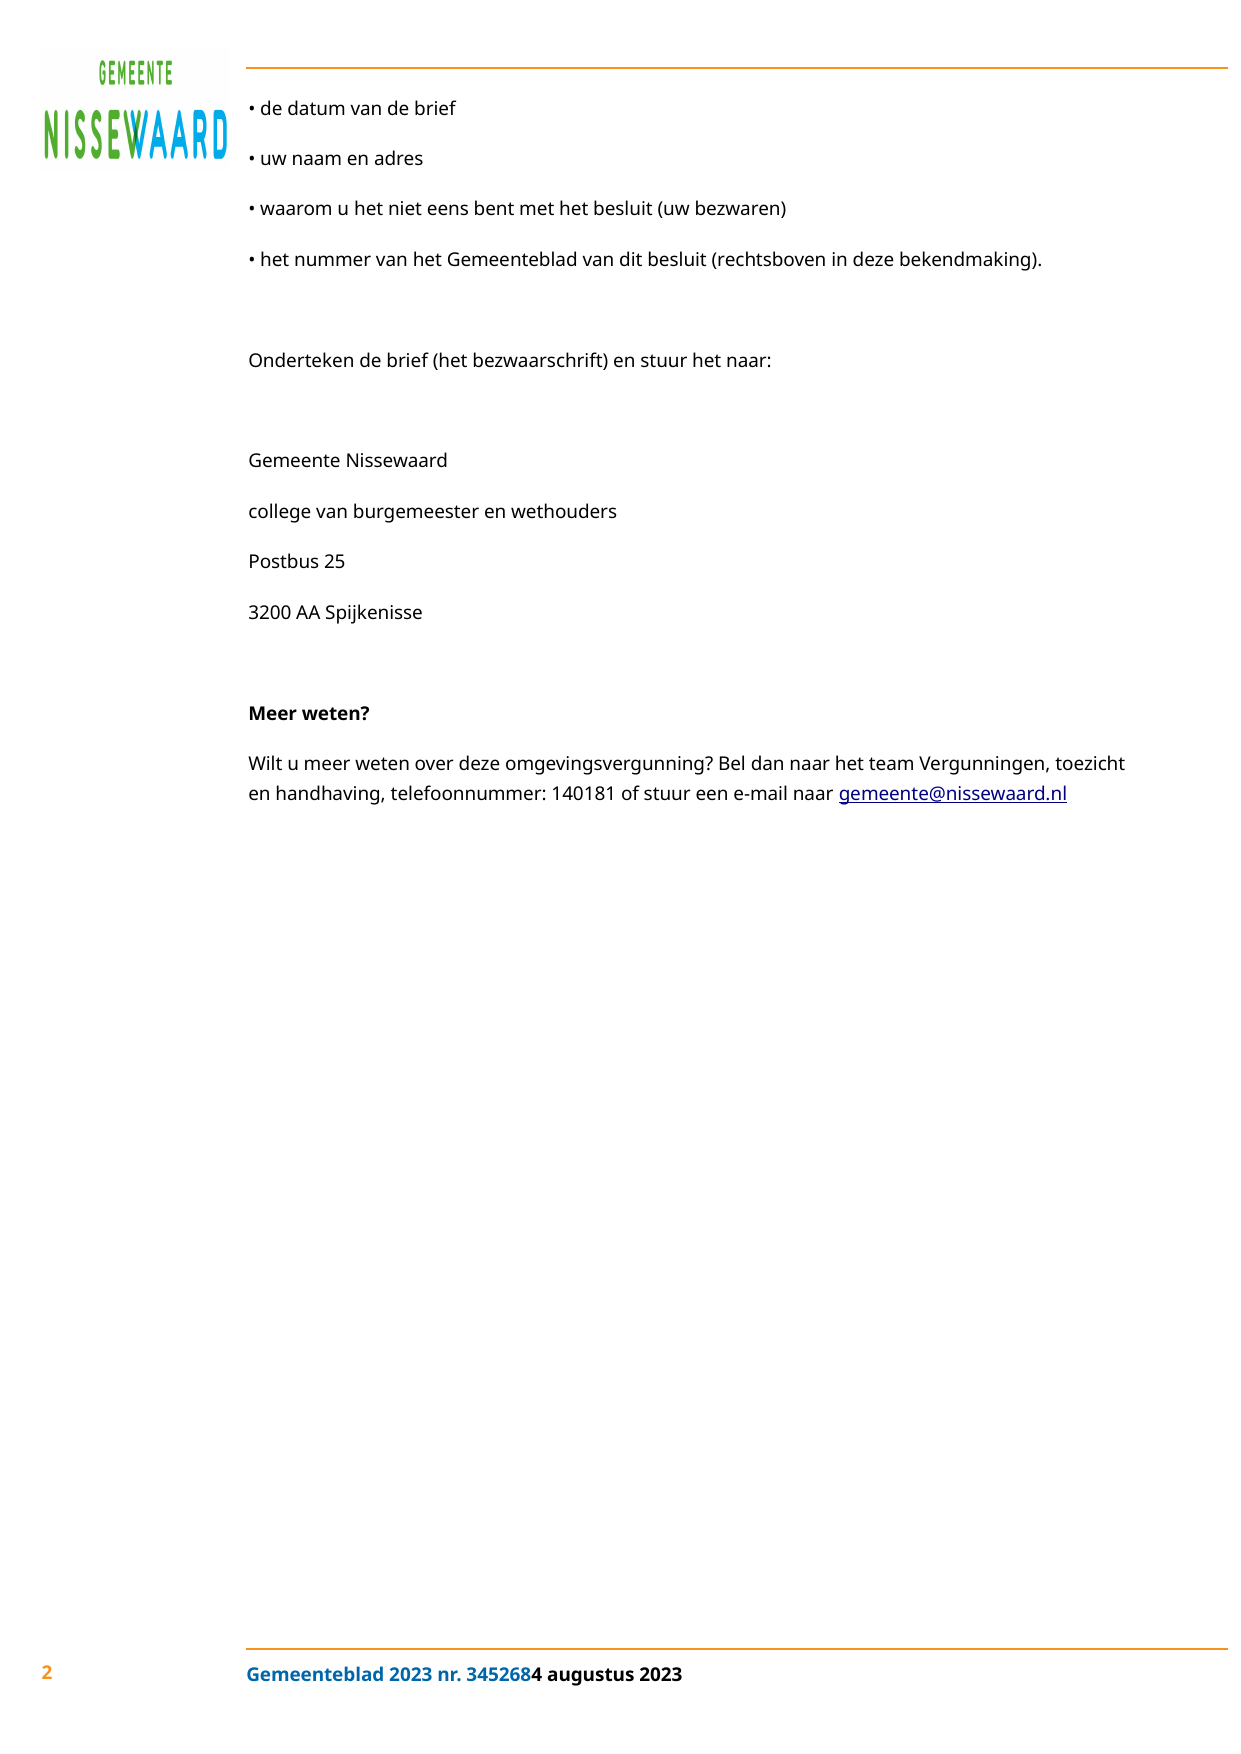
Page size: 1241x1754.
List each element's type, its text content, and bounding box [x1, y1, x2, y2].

text • uw naam en adres [248, 145, 1152, 171]
text Postbus 25 [248, 548, 1152, 574]
text Onderteken de brief (het bezwaarschrift) en stuur het naar: [248, 347, 1152, 373]
text Meer weten? [248, 700, 1152, 726]
text Gemeente Nissewaard [248, 448, 1152, 473]
text college van burgemeester en wethouders [248, 498, 1152, 524]
text • waarom u het niet eens bent met het besluit (uw bezwaren) [248, 196, 1152, 221]
text • het nummer van het Gemeenteblad van dit besluit (rechtsboven in deze bekendmaking). [248, 246, 1152, 272]
text 3200 AA Spijkenisse [248, 599, 1152, 625]
text • de datum van de brief [248, 95, 1152, 121]
text Wilt u meer weten over deze omgevingsvergunning? Bel dan naar het team Vergunningen, toezicht en handhaving, telefoonnummer: 140181 of stuur een e-mail naar gemeente@nissewaard.nl [248, 750, 1152, 806]
picture [41, 47, 231, 172]
